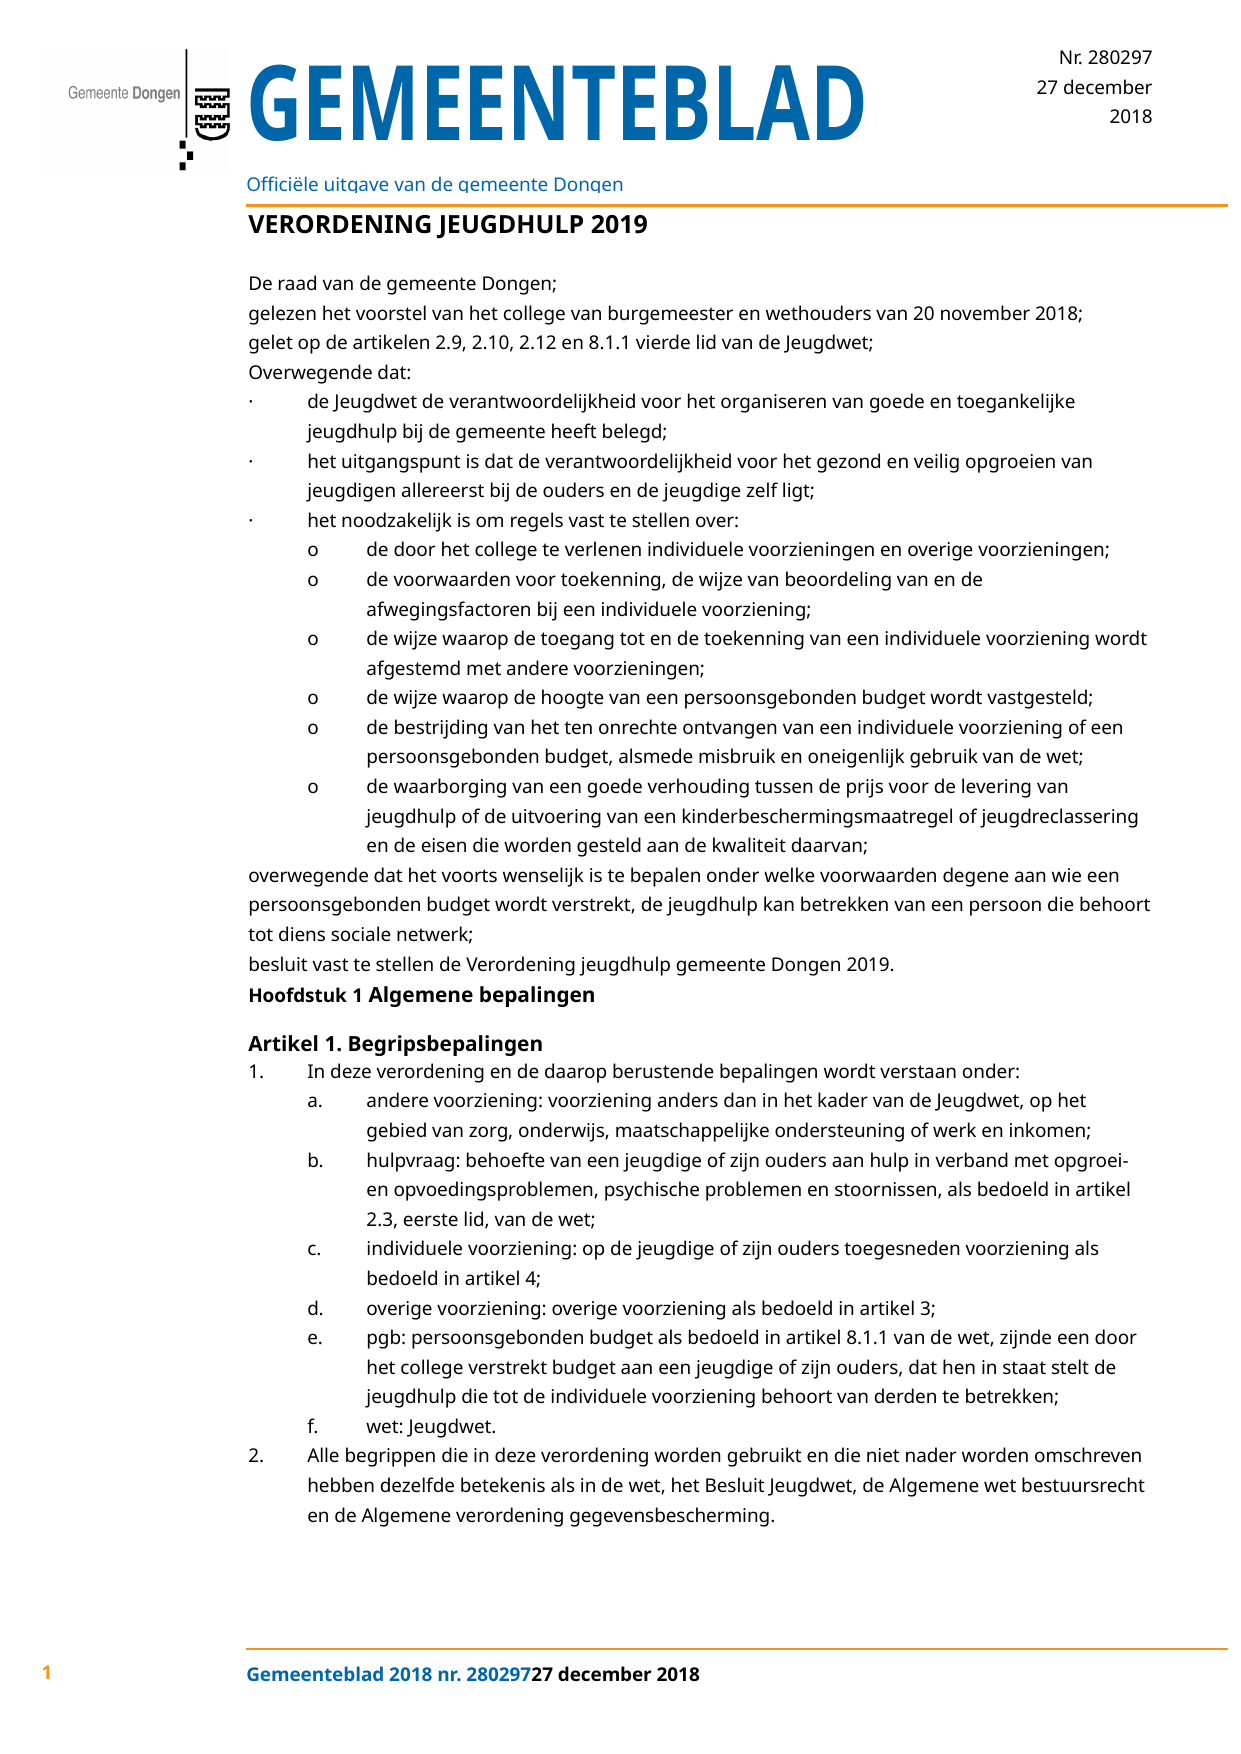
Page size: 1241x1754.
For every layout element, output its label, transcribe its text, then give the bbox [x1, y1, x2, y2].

list Alle begrippen die in deze verordening worden gebruikt en die niet nader worden omschreven hebben dezelfde betekenis als in de wet, het Besluit Jeugdwet, de Algemene wet bestuursrecht en de Algemene verordening gegevensbescherming. [248, 1443, 1152, 1527]
text gelet op de artikelen 2.9, 2.10, 2.12 en 8.1.1 vierde lid van de Jeugdwet; [248, 329, 1152, 355]
list de waarborging van een goede verhouding tussen de prijs voor de levering van jeugdhulp of de uitvoering van een kinderbeschermingsmaatregel of jeugdreclassering en de eisen die worden gesteld aan de kwaliteit daarvan; [307, 773, 1152, 858]
list de Jeugdwet de verantwoordelijkheid voor het organiseren van goede en toegankelijke jeugdhulp bij de gemeente heeft belegd; [248, 389, 1152, 444]
list de bestrijding van het ten onrechte ontvangen van een individuele voorziening of een persoonsgebonden budget, alsmede misbruik en oneigenlijk gebruik van de wet; [307, 714, 1152, 769]
list In deze verordening en de daarop berustende bepalingen wordt verstaan onder: [248, 1058, 1152, 1084]
list de wijze waarop de toegang tot en de toekenning van een individuele voorziening wordt afgestemd met andere voorzieningen; [307, 625, 1152, 681]
list hulpvraag: behoefte van een jeugdige of zijn ouders aan hulp in verband met opgroei- en opvoedingsproblemen, psychische problemen en stoornissen, als bedoeld in artikel 2.3, eerste lid, van de wet; [307, 1147, 1152, 1232]
text VERORDENING JEUGDHULP 2019 [248, 207, 1152, 241]
text Hoofdstuk 1 Algemene bepalingen [248, 980, 1152, 1009]
list de door het college te verlenen individuele voorzieningen en overige voorzieningen; [307, 537, 1152, 562]
text Artikel 1. Begripsbepalingen [248, 1029, 1152, 1058]
list andere voorziening: voorziening anders dan in het kader van de Jeugdwet, op het gebied van zorg, onderwijs, maatschappelijke ondersteuning of werk en inkomen; [307, 1088, 1152, 1143]
list het noodzakelijk is om regels vast te stellen over: [248, 507, 1152, 533]
text De raad van de gemeente Dongen; [248, 270, 1152, 296]
list de wijze waarop de hoogte van een persoonsgebonden budget wordt vastgesteld; [307, 684, 1152, 710]
list pgb: persoonsgebonden budget als bedoeld in artikel 8.1.1 van de wet, zijnde een door het college verstrekt budget aan een jeugdige of zijn ouders, dat hen in staat stelt de jeugdhulp die tot de individuele voorziening behoort van derden te betrekken; [307, 1324, 1152, 1409]
text besluit vast te stellen de Verordening jeugdhulp gemeente Dongen 2019. [248, 951, 1152, 976]
text overwegende dat het voorts wenselijk is te bepalen onder welke voorwaarden degene aan wie een persoonsgebonden budget wordt verstrekt, de jeugdhulp kan betrekken van een persoon die behoort tot diens sociale netwerk; [248, 862, 1152, 947]
list de voorwaarden voor toekenning, de wijze van beoordeling van en de afwegingsfactoren bij een individuele voorziening; [307, 566, 1152, 621]
list wet: Jeugdwet. [307, 1413, 1152, 1439]
text Overwegende dat: [248, 359, 1152, 385]
list het uitgangspunt is dat de verantwoordelijkheid voor het gezond en veilig opgroeien van jeugdigen allereerst bij de ouders en de jeugdige zelf ligt; [248, 448, 1152, 503]
list individuele voorziening: op de jeugdige of zijn ouders toegesneden voorziening als bedoeld in artikel 4; [307, 1236, 1152, 1291]
picture [41, 47, 231, 172]
text gelezen het voorstel van het college van burgemeester en wethouders van 20 november 2018; [248, 300, 1152, 326]
list overige voorziening: overige voorziening als bedoeld in artikel 3; [307, 1295, 1152, 1320]
